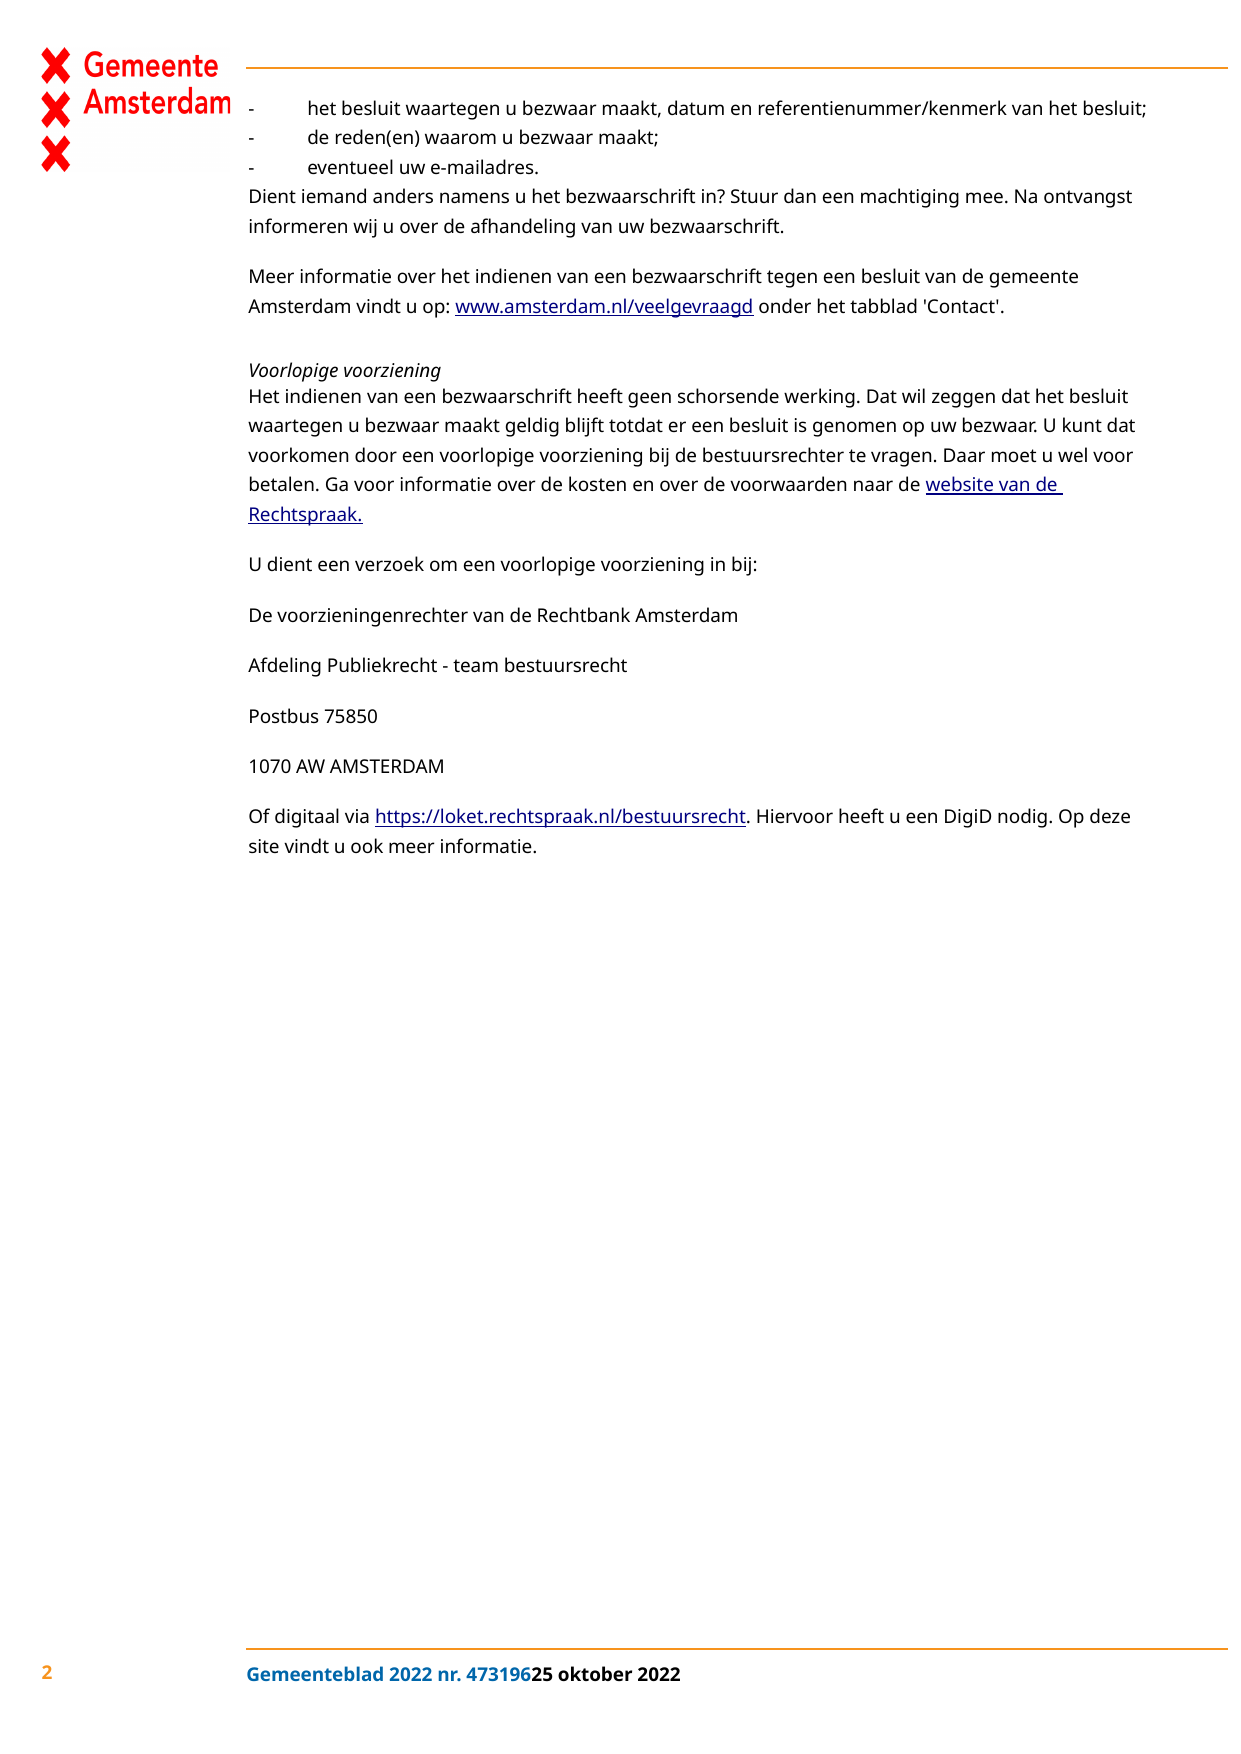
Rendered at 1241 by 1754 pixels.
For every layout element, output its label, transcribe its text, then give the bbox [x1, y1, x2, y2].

list het besluit waartegen u bezwaar maakt, datum en referentienummer/kenmerk van het besluit; [248, 95, 1152, 121]
text Voorlopige voorziening [248, 357, 1152, 383]
list de reden(en) waarom u bezwaar maakt; [248, 124, 1152, 150]
text 1070 AW AMSTERDAM [248, 753, 1152, 779]
text U dient een verzoek om een voorlopige voorziening in bij: [248, 552, 1152, 577]
text Meer informatie over het indienen van een bezwaarschrift tegen een besluit van de gemeente Amsterdam vindt u op: www.amsterdam.nl/veelgevraagd onder het tabblad 'Contact'. [248, 263, 1152, 319]
text Afdeling Publiekrecht - team bestuursrecht [248, 652, 1152, 678]
text De voorzieningenrechter van de Rechtbank Amsterdam [248, 602, 1152, 628]
text Of digitaal via https://loket.rechtspraak.nl/bestuursrecht. Hiervoor heeft u een DigiD nodig. Op deze site vindt u ook meer informatie. [248, 804, 1152, 859]
list eventueel uw e-mailadres. [248, 154, 1152, 180]
text Postbus 75850 [248, 703, 1152, 728]
text Het indienen van een bezwaarschrift heeft geen schorsende werking. Dat wil zeggen dat het besluit waartegen u bezwaar maakt geldig blijft totdat er een besluit is genomen op uw bezwaar. U kunt dat voorkomen door een voorlopige voorziening bij de bestuursrechter te vragen. Daar moet u wel voor betalen. Ga voor informatie over de kosten en over de voorwaarden naar de website van de Rechtspraak. [248, 383, 1152, 527]
text Dient iemand anders namens u het bezwaarschrift in? Stuur dan een machtiging mee. Na ontvangst informeren wij u over de afhandeling van uw bezwaarschrift. [248, 183, 1152, 239]
picture [41, 47, 231, 172]
